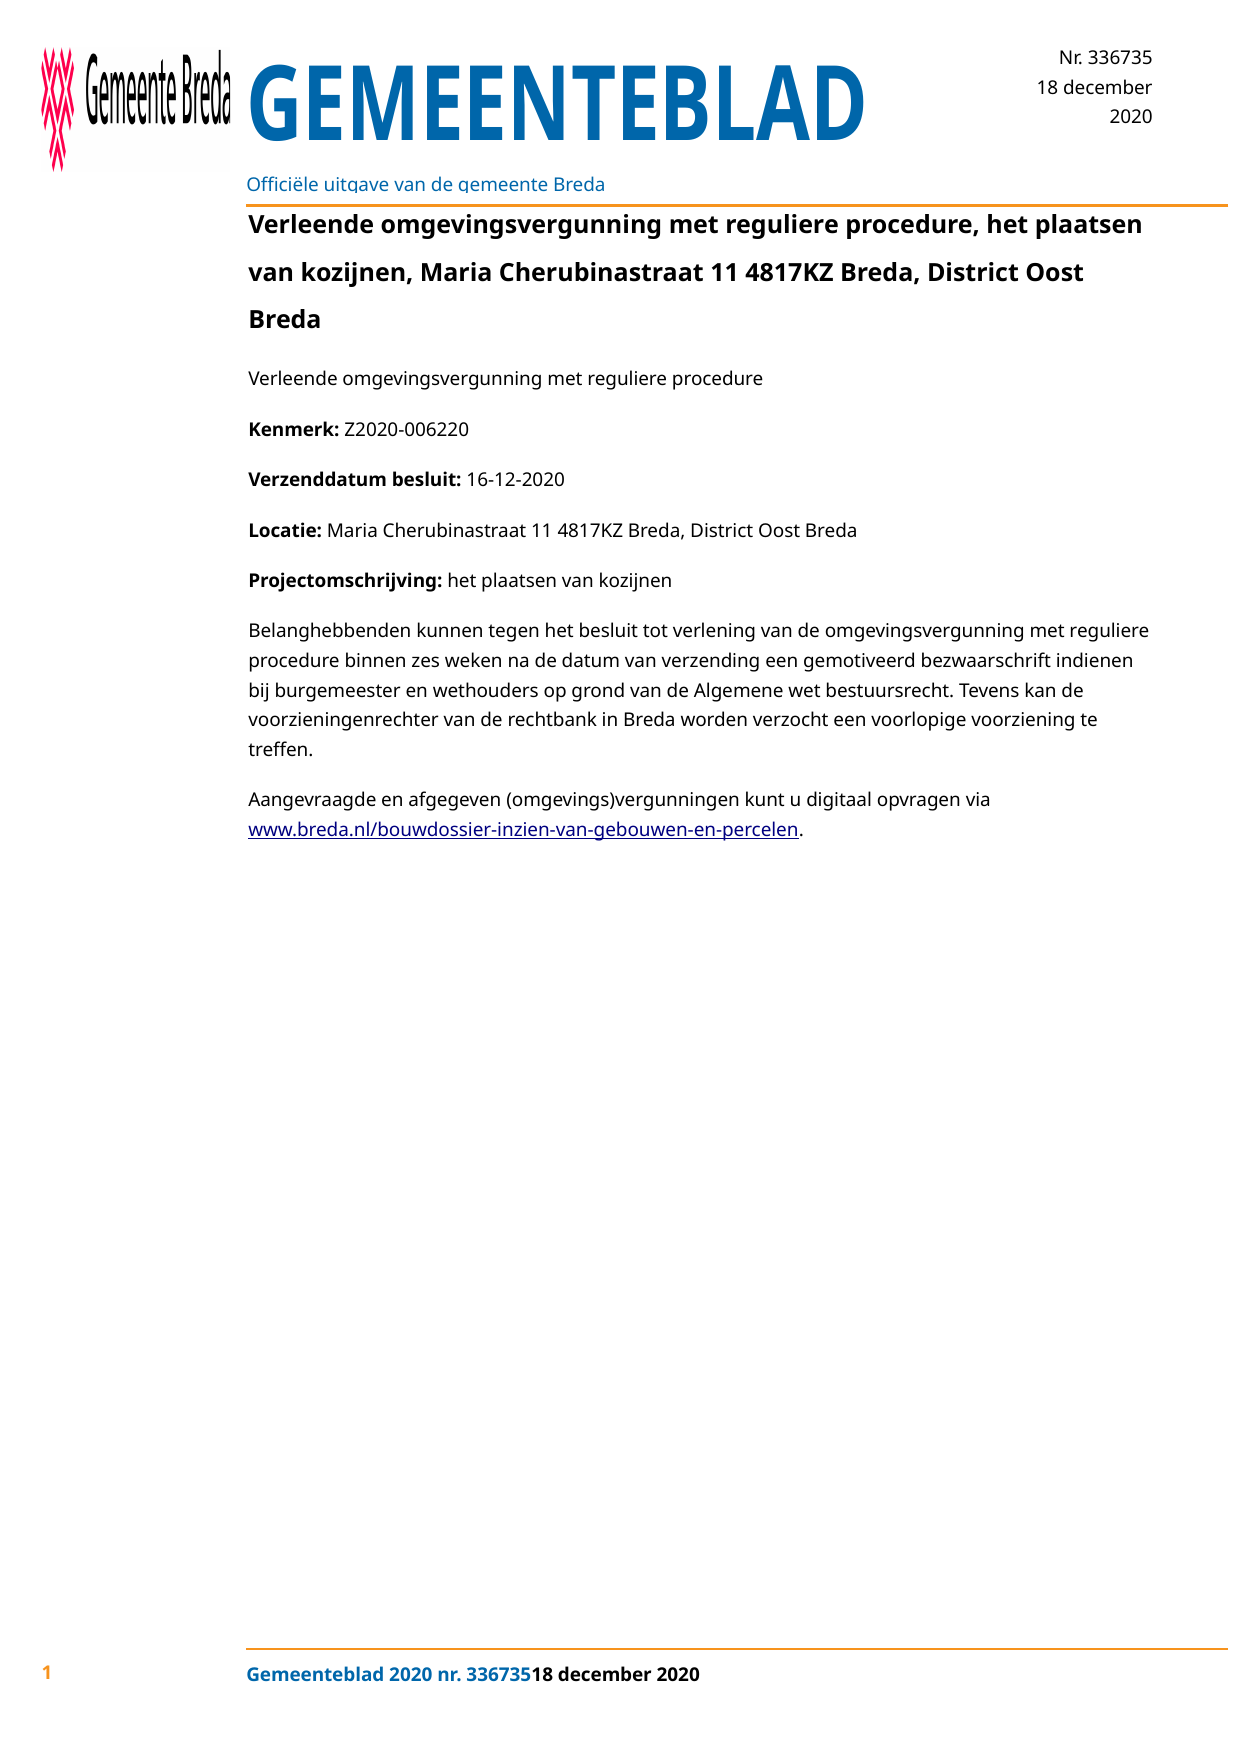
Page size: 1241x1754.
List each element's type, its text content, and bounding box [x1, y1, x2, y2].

text Verleende omgevingsvergunning met reguliere procedure [248, 366, 1152, 391]
text Verleende omgevingsvergunning met reguliere procedure, het plaatsen van kozijnen, Maria Cherubinastraat 11 4817KZ Breda, District Oost Breda [248, 207, 1152, 336]
text Locatie: Maria Cherubinastraat 11 4817KZ Breda, District Oost Breda [248, 517, 1152, 542]
text Verzenddatum besluit: 16-12-2020 [248, 466, 1152, 492]
text Aangevraagde en afgegeven (omgevings)vergunningen kunt u digitaal opvragen via www.breda.nl/bouwdossier-inzien-van-gebouwen-en-percelen. [248, 786, 1152, 842]
text Kenmerk: Z2020-006220 [248, 416, 1152, 442]
text Projectomschrijving: het plaatsen van kozijnen [248, 567, 1152, 593]
text Belanghebbenden kunnen tegen het besluit tot verlening van de omgevingsvergunning met reguliere procedure binnen zes weken na de datum van verzending een gemotiveerd bezwaarschrift indienen bij burgemeester en wethouders op grond van de Algemene wet bestuursrecht. Tevens kan de voorzieningenrechter van de rechtbank in Breda worden verzocht een voorlopige voorziening te treffen. [248, 618, 1152, 762]
picture [41, 47, 231, 172]
